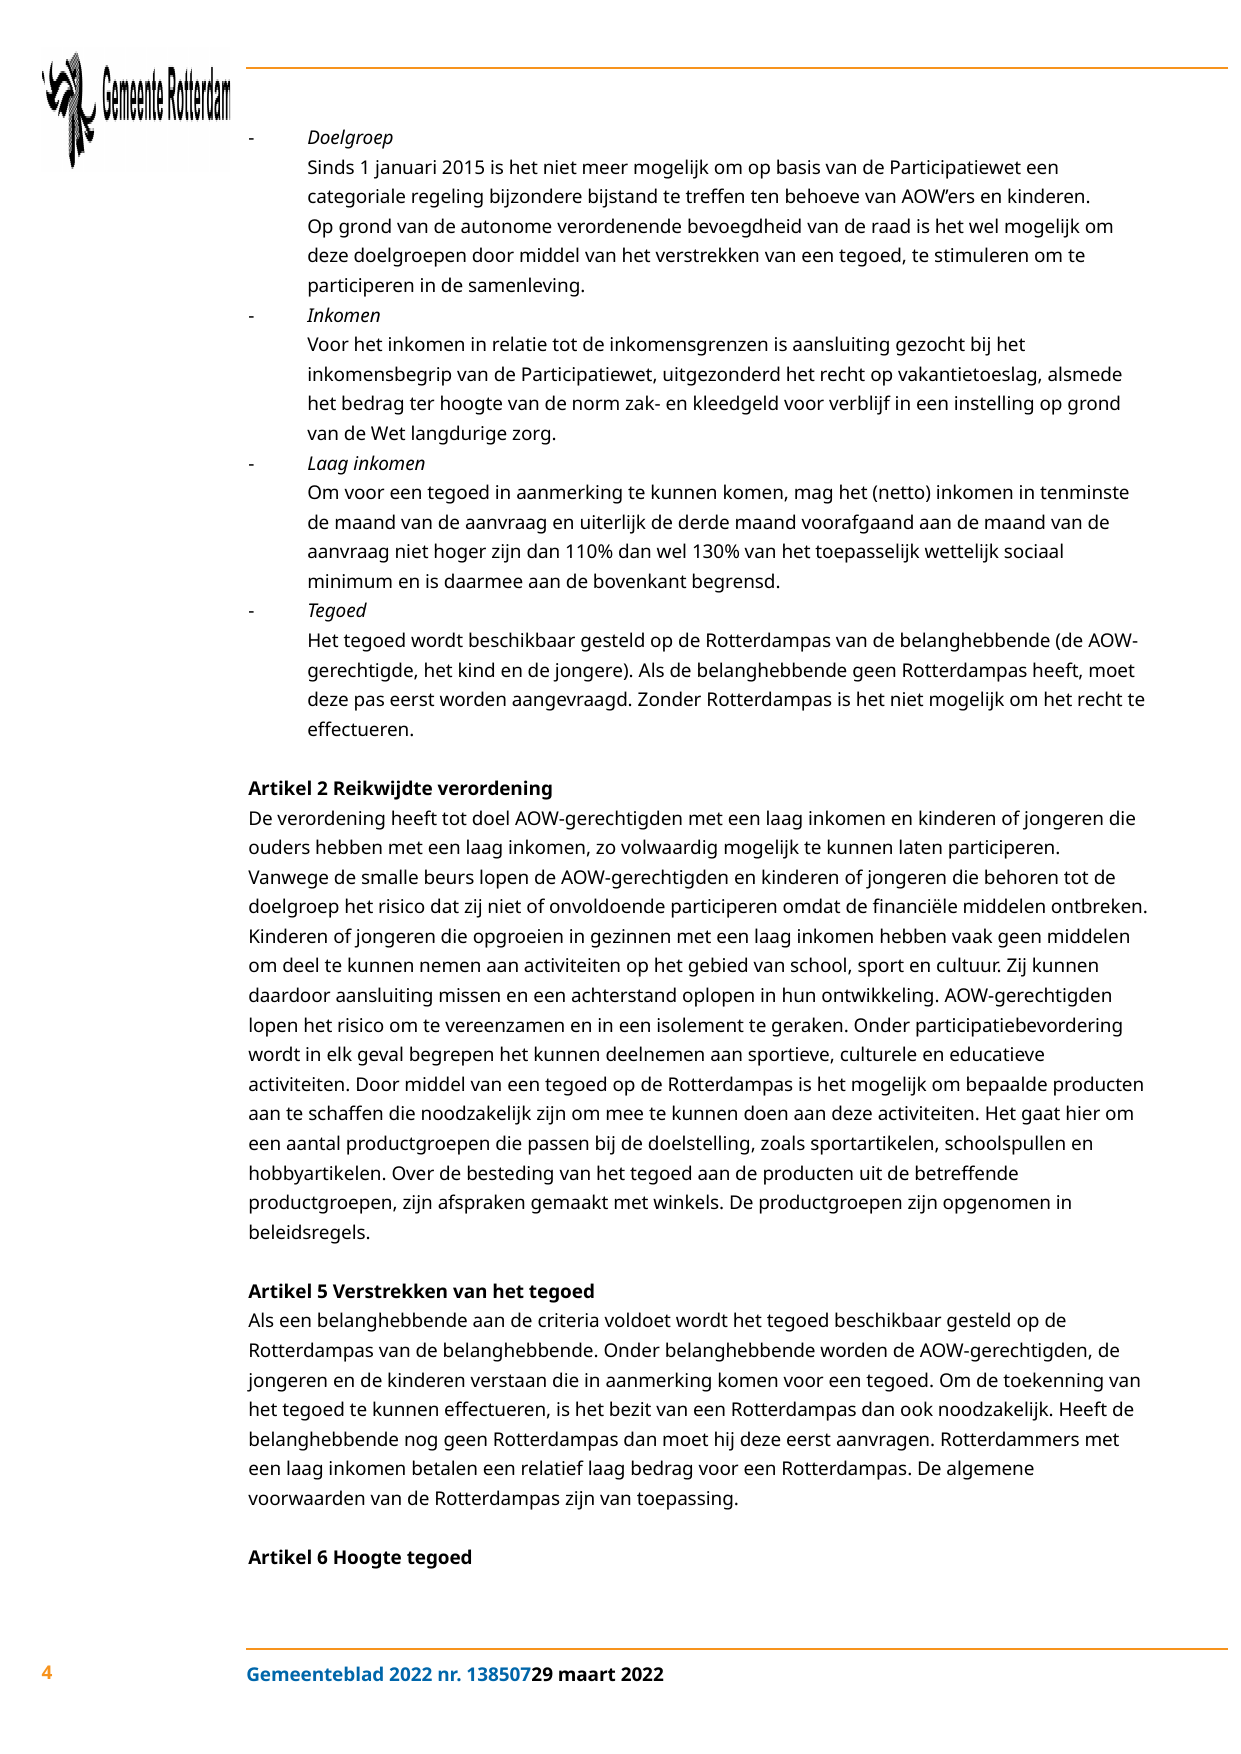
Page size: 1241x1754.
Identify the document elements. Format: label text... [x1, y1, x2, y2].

list Doelgroep [248, 124, 1152, 150]
text Artikel 5 Verstrekken van het tegoed [248, 1278, 1152, 1304]
text De verordening heeft tot doel AOW-gerechtigden met een laag inkomen en kinderen of jongeren die ouders hebben met een laag inkomen, zo volwaardig mogelijk te kunnen laten participeren. [248, 805, 1152, 860]
text Vanwege de smalle beurs lopen de AOW-gerechtigden en kinderen of jongeren die behoren tot de doelgroep het risico dat zij niet of onvoldoende participeren omdat de financiële middelen ontbreken. Kinderen of jongeren die opgroeien in gezinnen met een laag inkomen hebben vaak geen middelen om deel te kunnen nemen aan activiteiten op het gebied van school, sport en cultuur. Zij kunnen daardoor aansluiting missen en een achterstand oplopen in hun ontwikkeling. AOW-gerechtigden lopen het risico om te vereenzamen en in een isolement te geraken. Onder participatiebevordering wordt in elk geval begrepen het kunnen deelnemen aan sportieve, culturele en educatieve activiteiten. Door middel van een tegoed op de Rotterdampas is het mogelijk om bepaalde producten aan te schaffen die noodzakelijk zijn om mee te kunnen doen aan deze activiteiten. Het gaat hier om een aantal productgroepen die passen bij de doelstelling, zoals sportartikelen, schoolspullen en hobbyartikelen. Over de besteding van het tegoed aan de producten uit de betreffende productgroepen, zijn afspraken gemaakt met winkels. De productgroepen zijn opgenomen in beleidsregels. [248, 864, 1152, 1245]
list Het tegoed wordt beschikbaar gesteld op de Rotterdampas van de belanghebbende (de AOW-gerechtigde, het kind en de jongere). Als de belanghebbende geen Rotterdampas heeft, moet deze pas eerst worden aangevraagd. Zonder Rotterdampas is het niet mogelijk om het recht te effectueren. [248, 627, 1152, 742]
list Om voor een tegoed in aanmerking te kunnen komen, mag het (netto) inkomen in tenminste de maand van de aanvraag en uiterlijk de derde maand voorafgaand aan de maand van de aanvraag niet hoger zijn dan 110% dan wel 130% van het toepasselijk wettelijk sociaal minimum en is daarmee aan de bovenkant begrensd. [248, 479, 1152, 594]
list Tegoed [248, 598, 1152, 623]
list Laag inkomen [248, 450, 1152, 476]
list Op grond van de autonome verordenende bevoegdheid van de raad is het wel mogelijk om deze doelgroepen door middel van het verstrekken van een tegoed, te stimuleren om te participeren in de samenleving. [248, 213, 1152, 298]
text Als een belanghebbende aan de criteria voldoet wordt het tegoed beschikbaar gesteld op de Rotterdampas van de belanghebbende. Onder belanghebbende worden de AOW-gerechtigden, de jongeren en de kinderen verstaan die in aanmerking komen voor een tegoed. Om de toekenning van het tegoed te kunnen effectueren, is het bezit van een Rotterdampas dan ook noodzakelijk. Heeft de belanghebbende nog geen Rotterdampas dan moet hij deze eerst aanvragen. Rotterdammers met een laag inkomen betalen een relatief laag bedrag voor een Rotterdampas. De algemene voorwaarden van de Rotterdampas zijn van toepassing. [248, 1308, 1152, 1511]
text Artikel 6 Hoogte tegoed [248, 1544, 1152, 1570]
list Sinds 1 januari 2015 is het niet meer mogelijk om op basis van de Participatiewet een categoriale regeling bijzondere bijstand te treffen ten behoeve van AOW’ers en kinderen. [248, 154, 1152, 209]
list Voor het inkomen in relatie tot de inkomensgrenzen is aansluiting gezocht bij het inkomensbegrip van de Participatiewet, uitgezonderd het recht op vakantietoeslag, alsmede het bedrag ter hoogte van de norm zak- en kleedgeld voor verblijf in een instelling op grond van de Wet langdurige zorg. [248, 331, 1152, 446]
list Inkomen [248, 302, 1152, 328]
picture [41, 47, 231, 172]
text Artikel 2 Reikwijdte verordening [248, 775, 1152, 801]
